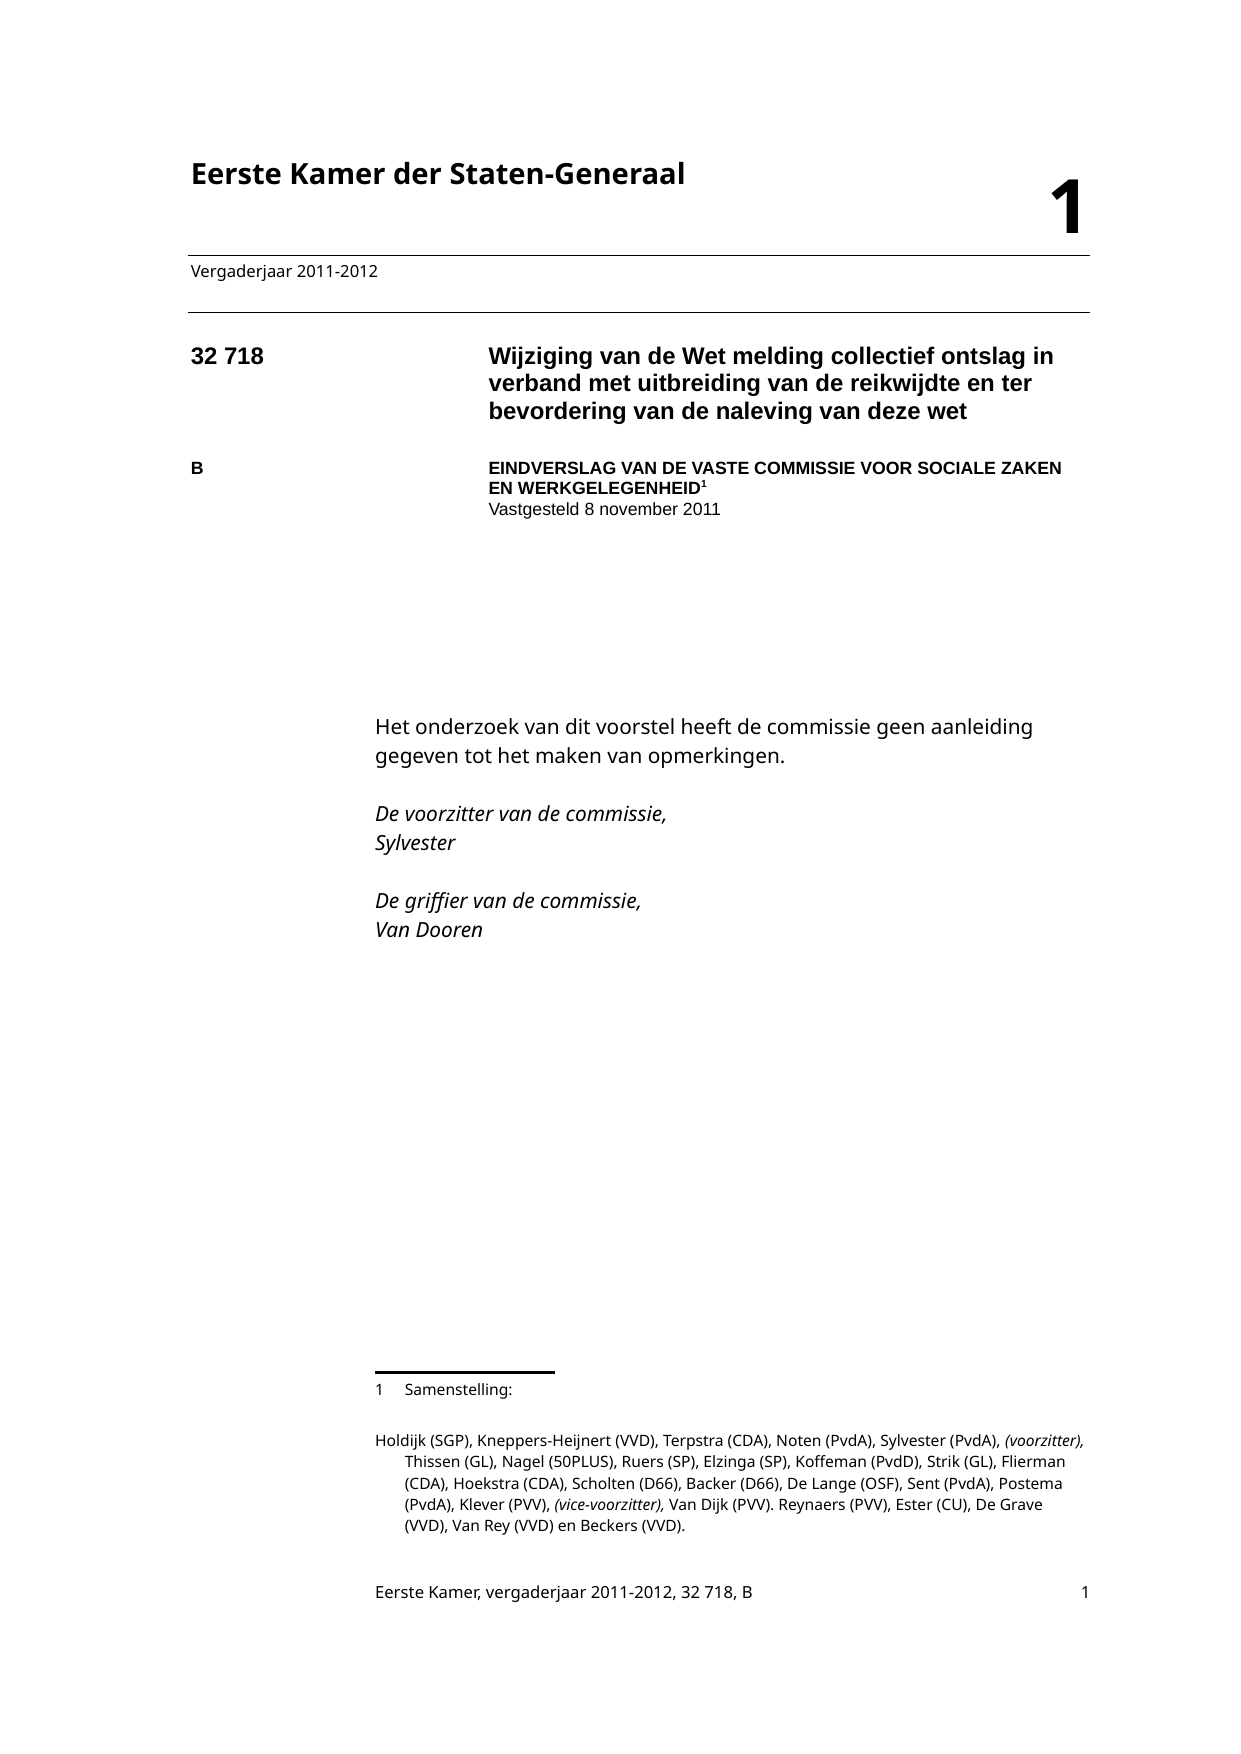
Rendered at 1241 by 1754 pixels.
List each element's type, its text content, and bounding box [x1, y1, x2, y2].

text De voorzitter van de commissie, [375, 799, 1090, 828]
text Sylvester [375, 828, 1090, 856]
table_cell EINDVERSLAG VAN DE VASTE COMMISSIE VOOR SOCIALE ZAKEN EN WERKGELEGENHEID Vastgesteld 8 november 2011 [485, 455, 1090, 594]
table_cell Vergaderjaar 2011-2012 [188, 256, 485, 312]
table_cell [188, 313, 485, 339]
table_cell Wijziging van de Wet melding collectief ontslag in verband met uitbreiding van de reikwijdte en ter bevordering van de naleving van deze wet [485, 339, 1090, 454]
table_header 1 [910, 150, 1090, 255]
table_cell [485, 256, 1090, 312]
table_cell 32 718 [188, 339, 485, 454]
table_header Eerste Kamer der Staten-Generaal [188, 150, 909, 255]
text De griffier van de commissie, [375, 886, 1090, 915]
text Van Dooren [375, 915, 1090, 943]
text Het onderzoek van dit voorstel heeft de commissie geen aanleiding gegeven tot het maken van opmerkingen. [375, 712, 1090, 769]
table_cell [485, 313, 1090, 339]
table_cell B [188, 455, 485, 594]
